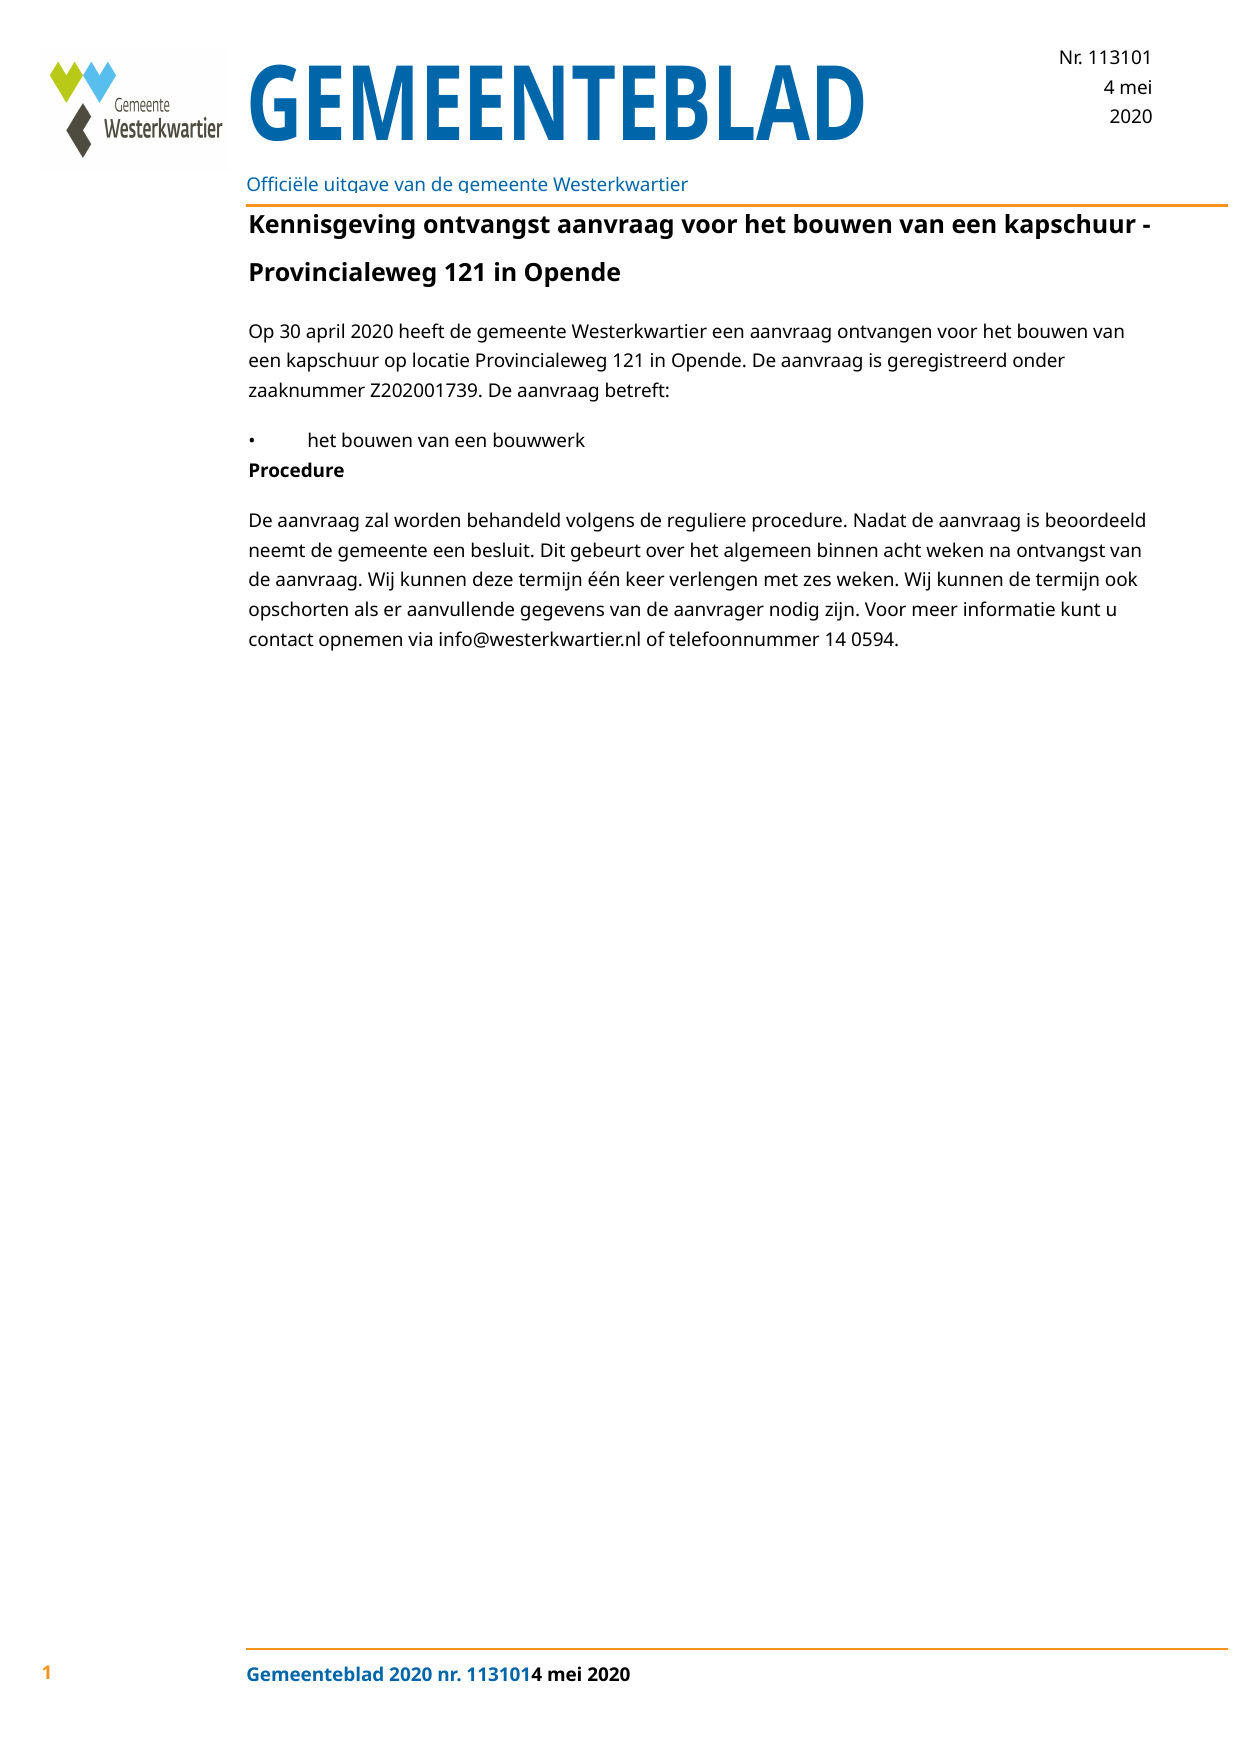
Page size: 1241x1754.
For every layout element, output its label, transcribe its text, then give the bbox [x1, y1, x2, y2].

picture [41, 47, 231, 172]
text De aanvraag zal worden behandeld volgens de reguliere procedure. Nadat de aanvraag is beoordeeld neemt de gemeente een besluit. Dit gebeurt over het algemeen binnen acht weken na ontvangst van de aanvraag. Wij kunnen deze termijn één keer verlengen met zes weken. Wij kunnen de termijn ook opschorten als er aanvullende gegevens van de aanvrager nodig zijn. Voor meer informatie kunt u contact opnemen via info@westerkwartier.nl of telefoonnummer 14 0594. [248, 507, 1152, 652]
text Procedure [248, 457, 1152, 483]
text Kennisgeving ontvangst aanvraag voor het bouwen van een kapschuur - Provincialeweg 121 in Opende [248, 207, 1152, 288]
text Op 30 april 2020 heeft de gemeente Westerkwartier een aanvraag ontvangen voor het bouwen van een kapschuur op locatie Provincialeweg 121 in Opende. De aanvraag is geregistreerd onder zaaknummer Z202001739. De aanvraag betreft: [248, 318, 1152, 403]
list het bouwen van een bouwwerk [248, 427, 1152, 453]
